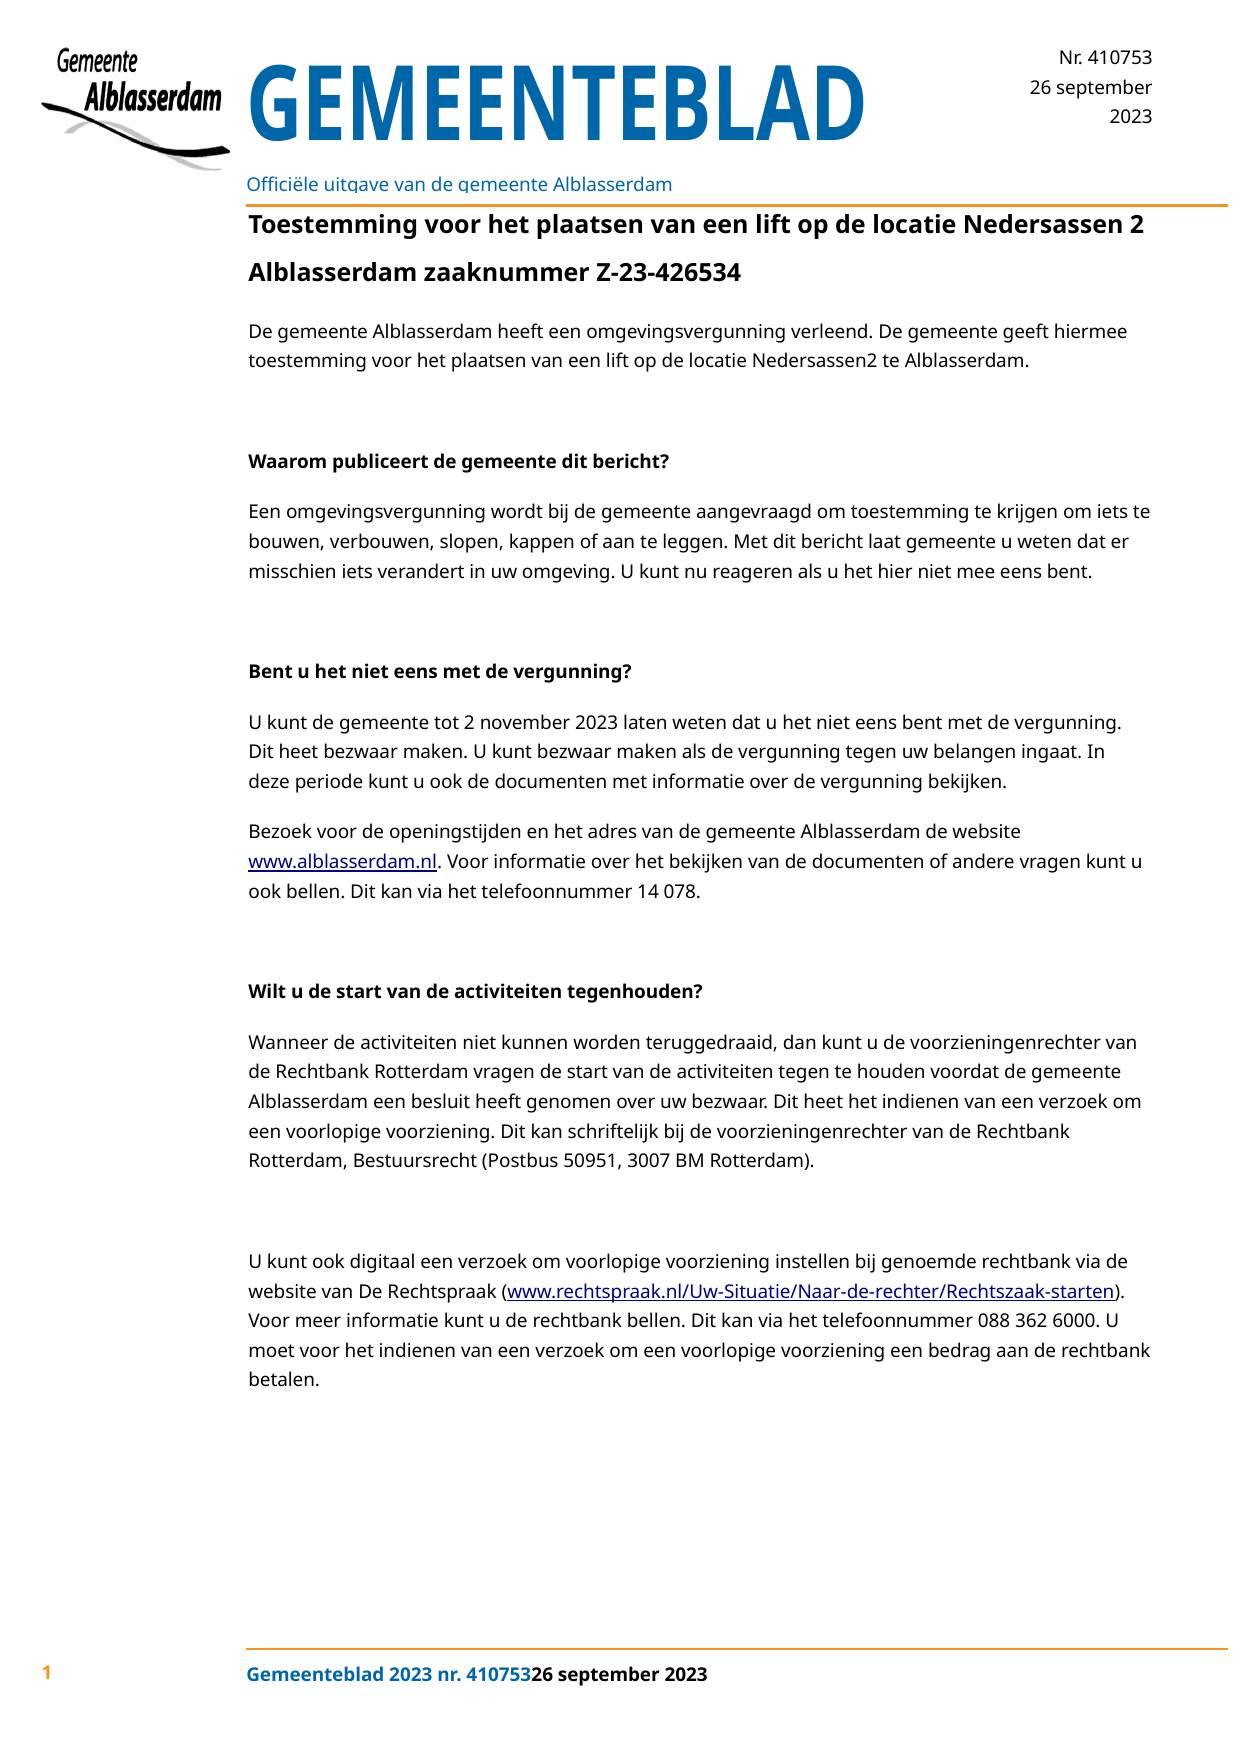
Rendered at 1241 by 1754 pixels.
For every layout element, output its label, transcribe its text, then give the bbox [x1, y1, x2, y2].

text Een omgevingsvergunning wordt bij de gemeente aangevraagd om toestemming te krijgen om iets te bouwen, verbouwen, slopen, kappen of aan te leggen. Met dit bericht laat gemeente u weten dat er misschien iets verandert in uw omgeving. U kunt nu reageren als u het hier niet mee eens bent. [248, 499, 1152, 584]
text De gemeente Alblasserdam heeft een omgevingsvergunning verleend. De gemeente geeft hiermee toestemming voor het plaatsen van een lift op de locatie Nedersassen2 te Alblasserdam. [248, 318, 1152, 373]
picture [41, 47, 231, 172]
text Bent u het niet eens met de vergunning? [248, 659, 1152, 684]
text Wanneer de activiteiten niet kunnen worden teruggedraaid, dan kunt u de voorzieningenrechter van de Rechtbank Rotterdam vragen de start van de activiteiten tegen te houden voordat de gemeente Alblasserdam een besluit heeft genomen over uw bezwaar. Dit heet het indienen van een verzoek om een voorlopige voorziening. Dit kan schriftelijk bij de voorzieningenrechter van de Rechtbank Rotterdam, Bestuursrecht (Postbus 50951, 3007 BM Rotterdam). [248, 1029, 1152, 1173]
text U kunt de gemeente tot 2 november 2023 laten weten dat u het niet eens bent met de vergunning. Dit heet bezwaar maken. U kunt bezwaar maken als de vergunning tegen uw belangen ingaat. In deze periode kunt u ook de documenten met informatie over de vergunning bekijken. [248, 709, 1152, 794]
text Wilt u de start van de activiteiten tegenhouden? [248, 979, 1152, 1004]
text Waarom publiceert de gemeente dit bericht? [248, 448, 1152, 474]
text Bezoek voor de openingstijden en het adres van de gemeente Alblasserdam de website www.alblasserdam.nl. Voor informatie over het bekijken van de documenten of andere vragen kunt u ook bellen. Dit kan via het telefoonnummer 14 078. [248, 819, 1152, 904]
text Toestemming voor het plaatsen van een lift op de locatie Nedersassen 2 Alblasserdam zaaknummer Z-23-426534 [248, 207, 1152, 288]
text U kunt ook digitaal een verzoek om voorlopige voorziening instellen bij genoemde rechtbank via de website van De Rechtspraak (www.rechtspraak.nl/Uw-Situatie/Naar-de-rechter/Rechtszaak-starten). Voor meer informatie kunt u de rechtbank bellen. Dit kan via het telefoonnummer 088 362 6000. U moet voor het indienen van een verzoek om een voorlopige voorziening een bedrag aan de rechtbank betalen. [248, 1248, 1152, 1392]
